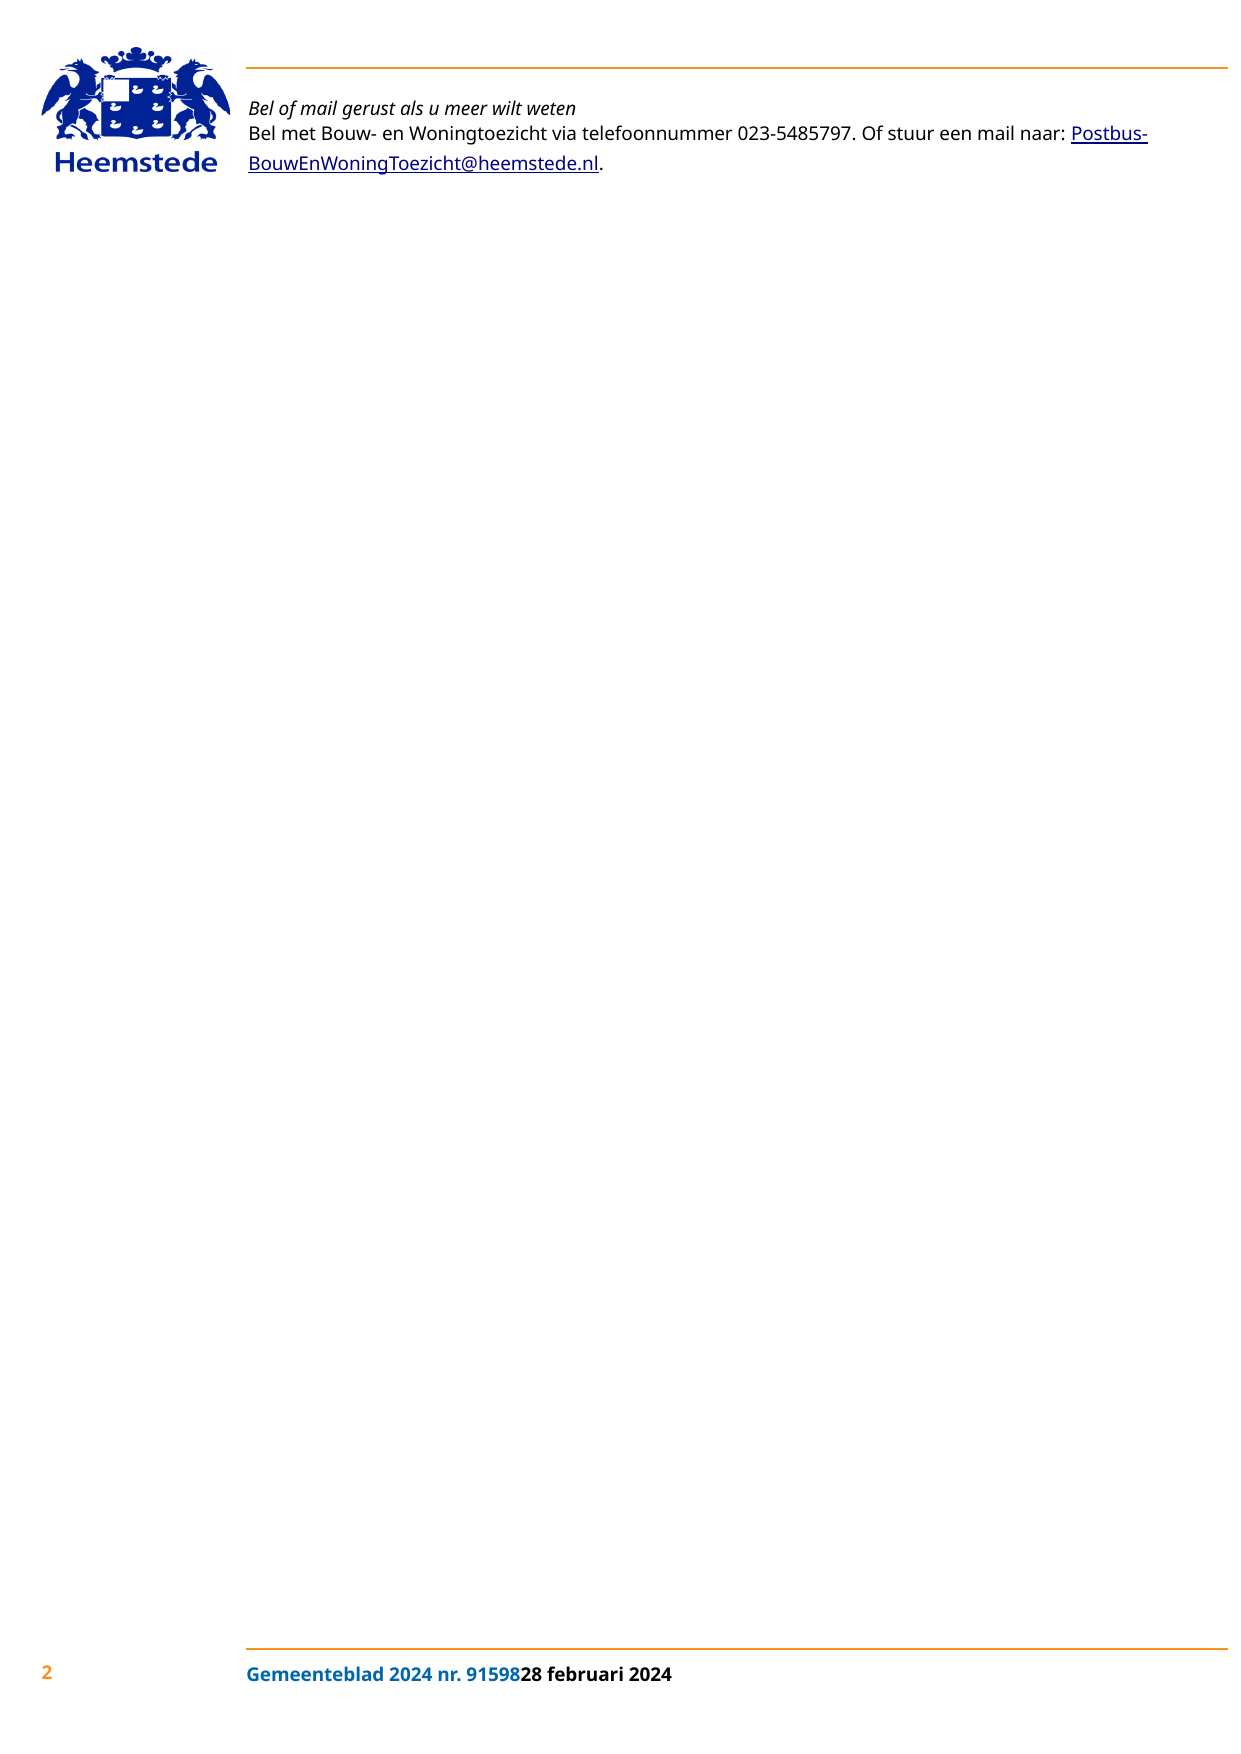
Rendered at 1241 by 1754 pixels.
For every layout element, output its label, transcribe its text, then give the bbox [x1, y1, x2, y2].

text Bel of mail gerust als u meer wilt weten [248, 95, 1152, 121]
text Bel met Bouw- en Woningtoezicht via telefoonnummer 023-5485797. Of stuur een mail naar: Postbus-BouwEnWoningToezicht@heemstede.nl. [248, 121, 1152, 176]
picture [41, 47, 231, 172]
